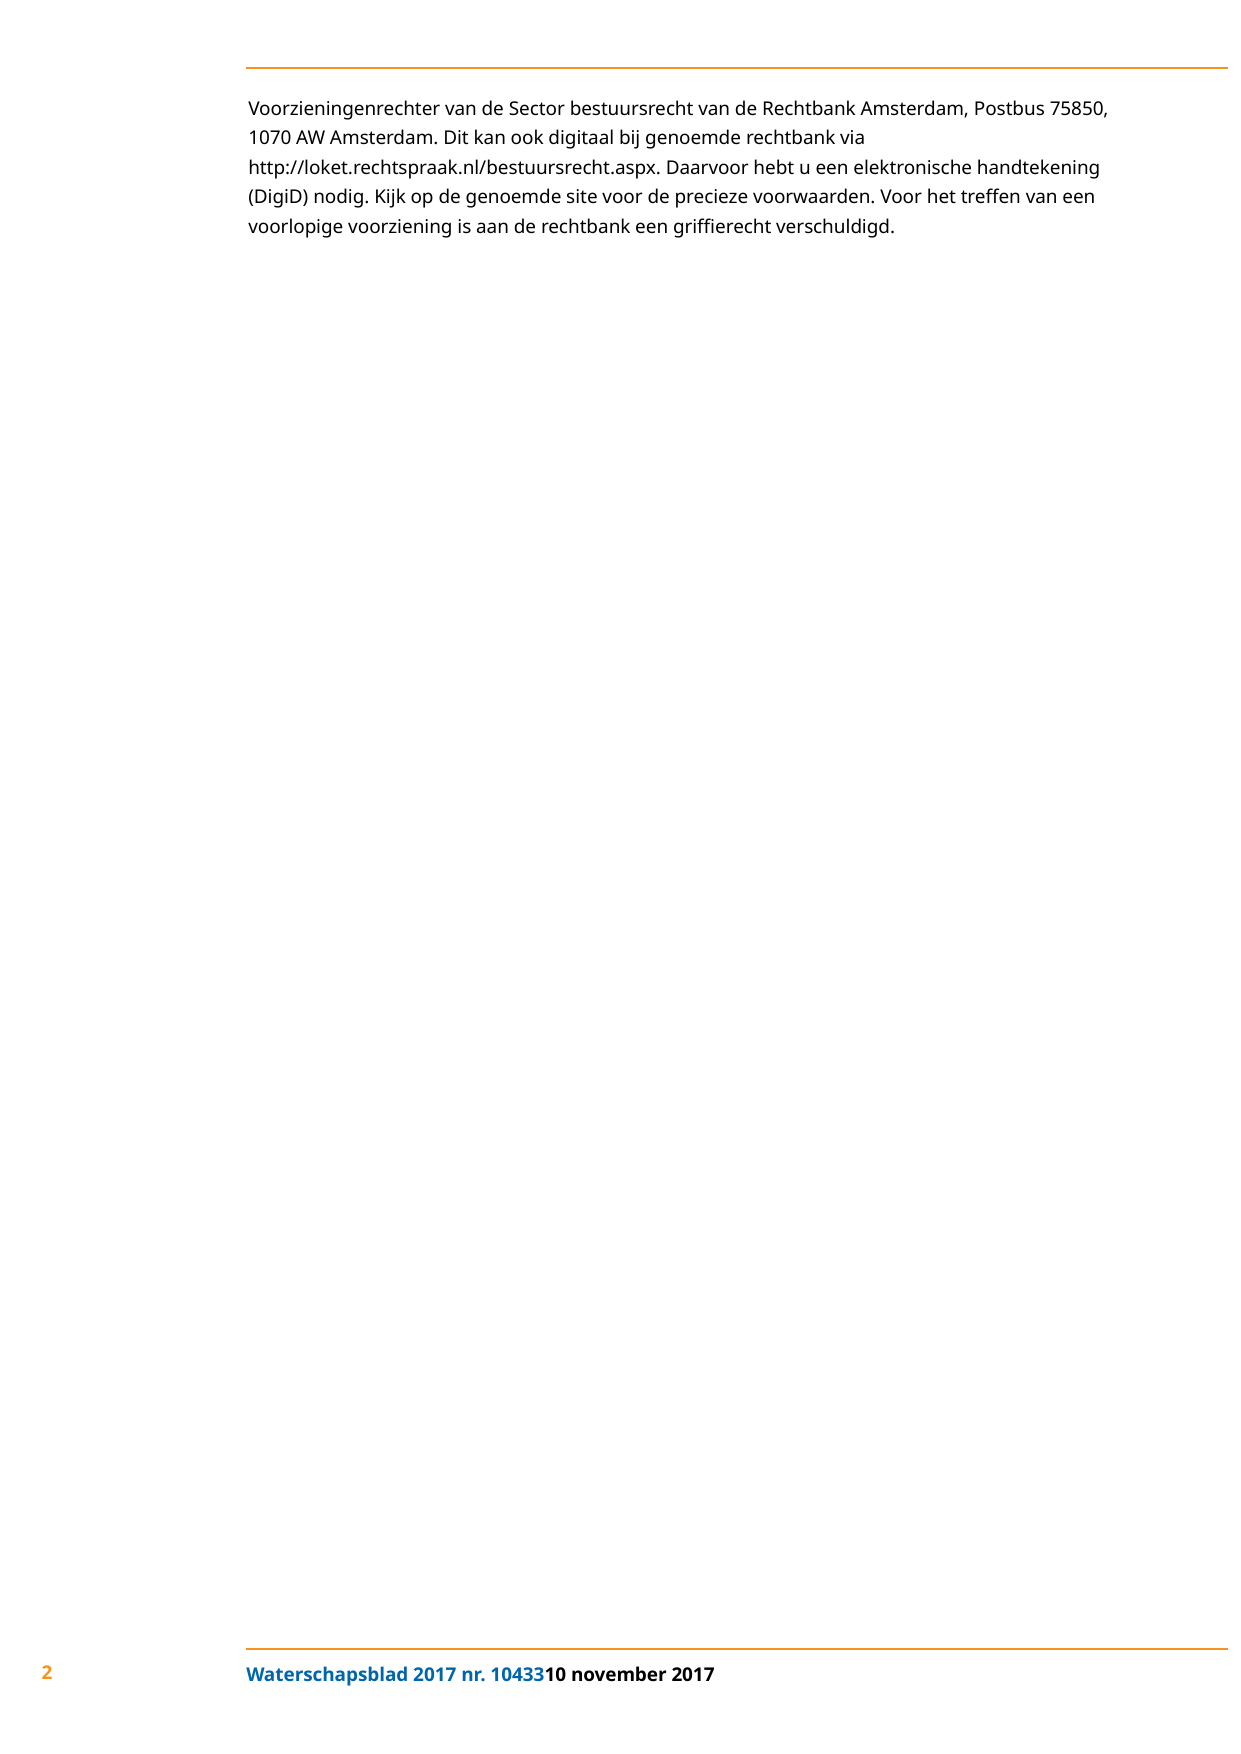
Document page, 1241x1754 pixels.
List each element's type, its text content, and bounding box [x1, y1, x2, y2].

text Voorzieningenrechter van de Sector bestuursrecht van de Rechtbank Amsterdam, Postbus 75850, 1070 AW Amsterdam. Dit kan ook digitaal bij genoemde rechtbank via http://loket.rechtspraak.nl/bestuursrecht.aspx. Daarvoor hebt u een elektronische handtekening (DigiD) nodig. Kijk op de genoemde site voor de precieze voorwaarden. Voor het treffen van een voorlopige voorziening is aan de rechtbank een griffierecht verschuldigd. [248, 95, 1152, 239]
picture [41, 47, 231, 172]
